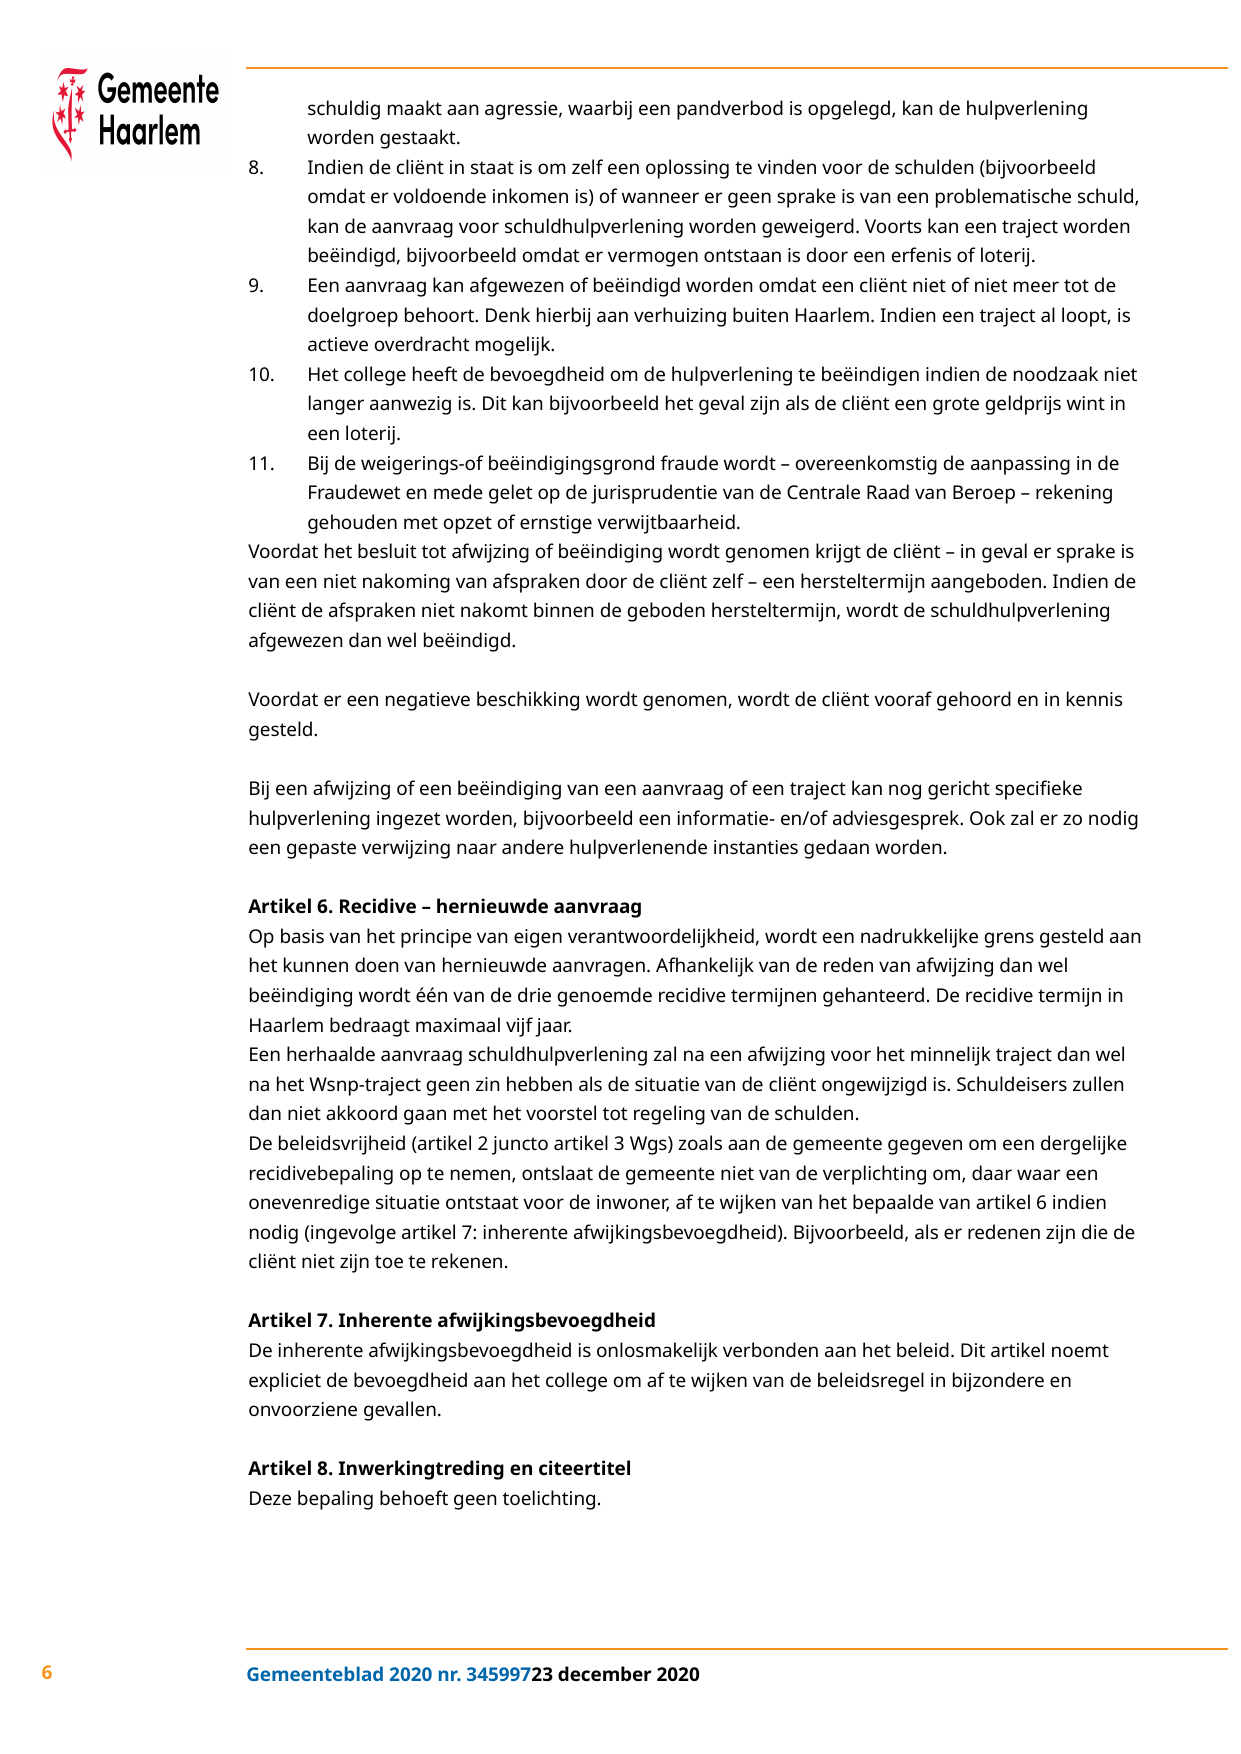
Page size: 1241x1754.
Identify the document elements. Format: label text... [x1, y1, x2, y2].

list schuldig maakt aan agressie, waarbij een pandverbod is opgelegd, kan de hulpverlening worden gestaakt. [248, 95, 1152, 150]
list Indien de cliënt in staat is om zelf een oplossing te vinden voor de schulden (bijvoorbeeld omdat er voldoende inkomen is) of wanneer er geen sprake is van een problematische schuld, kan de aanvraag voor schuldhulpverlening worden geweigerd. Voorts kan een traject worden beëindigd, bijvoorbeeld omdat er vermogen ontstaan is door een erfenis of loterij. [248, 154, 1152, 268]
text Voordat het besluit tot afwijzing of beëindiging wordt genomen krijgt de cliënt – in geval er sprake is van een niet nakoming van afspraken door de cliënt zelf – een hersteltermijn aangeboden. Indien de cliënt de afspraken niet nakomt binnen de geboden hersteltermijn, wordt de schuldhulpverlening afgewezen dan wel beëindigd. [248, 538, 1152, 653]
text Artikel 6. Recidive – hernieuwde aanvraag [248, 893, 1152, 919]
text Bij een afwijzing of een beëindiging van een aanvraag of een traject kan nog gericht specifieke hulpverlening ingezet worden, bijvoorbeeld een informatie- en/of adviesgesprek. Ook zal er zo nodig een gepaste verwijzing naar andere hulpverlenende instanties gedaan worden. [248, 775, 1152, 860]
text Artikel 8. Inwerkingtreding en citeertitel [248, 1456, 1152, 1481]
text Een herhaalde aanvraag schuldhulpverlening zal na een afwijzing voor het minnelijk traject dan wel na het Wsnp-traject geen zin hebben als de situatie van de cliënt ongewijzigd is. Schuldeisers zullen dan niet akkoord gaan met het voorstel tot regeling van de schulden. [248, 1041, 1152, 1126]
text De beleidsvrijheid (artikel 2 juncto artikel 3 Wgs) zoals aan de gemeente gegeven om een dergelijke recidivebepaling op te nemen, ontslaat de gemeente niet van de verplichting om, daar waar een onevenredige situatie ontstaat voor de inwoner, af te wijken van het bepaalde van artikel 6 indien nodig (ingevolge artikel 7: inherente afwijkingsbevoegdheid). Bijvoorbeeld, als er redenen zijn die de cliënt niet zijn toe te rekenen. [248, 1130, 1152, 1274]
list Het college heeft de bevoegdheid om de hulpverlening te beëindigen indien de noodzaak niet langer aanwezig is. Dit kan bijvoorbeeld het geval zijn als de cliënt een grote geldprijs wint in een loterij. [248, 361, 1152, 446]
text De inherente afwijkingsbevoegdheid is onlosmakelijk verbonden aan het beleid. Dit artikel noemt expliciet de bevoegdheid aan het college om af te wijken van de beleidsregel in bijzondere en onvoorziene gevallen. [248, 1337, 1152, 1422]
text Artikel 7. Inherente afwijkingsbevoegdheid [248, 1308, 1152, 1333]
text Op basis van het principe van eigen verantwoordelijkheid, wordt een nadrukkelijke grens gesteld aan het kunnen doen van hernieuwde aanvragen. Afhankelijk van de reden van afwijzing dan wel beëindiging wordt één van de drie genoemde recidive termijnen gehanteerd. De recidive termijn in Haarlem bedraagt maximaal vijf jaar. [248, 923, 1152, 1038]
list Bij de weigerings-of beëindigingsgrond fraude wordt – overeenkomstig de aanpassing in de Fraudewet en mede gelet op de jurisprudentie van de Centrale Raad van Beroep – rekening gehouden met opzet of ernstige verwijtbaarheid. [248, 450, 1152, 535]
list Een aanvraag kan afgewezen of beëindigd worden omdat een cliënt niet of niet meer tot de doelgroep behoort. Denk hierbij aan verhuizing buiten Haarlem. Indien een traject al loopt, is actieve overdracht mogelijk. [248, 272, 1152, 357]
text Voordat er een negatieve beschikking wordt genomen, wordt de cliënt vooraf gehoord en in kennis gesteld. [248, 686, 1152, 742]
text Deze bepaling behoeft geen toelichting. [248, 1485, 1152, 1511]
picture [41, 47, 231, 172]
